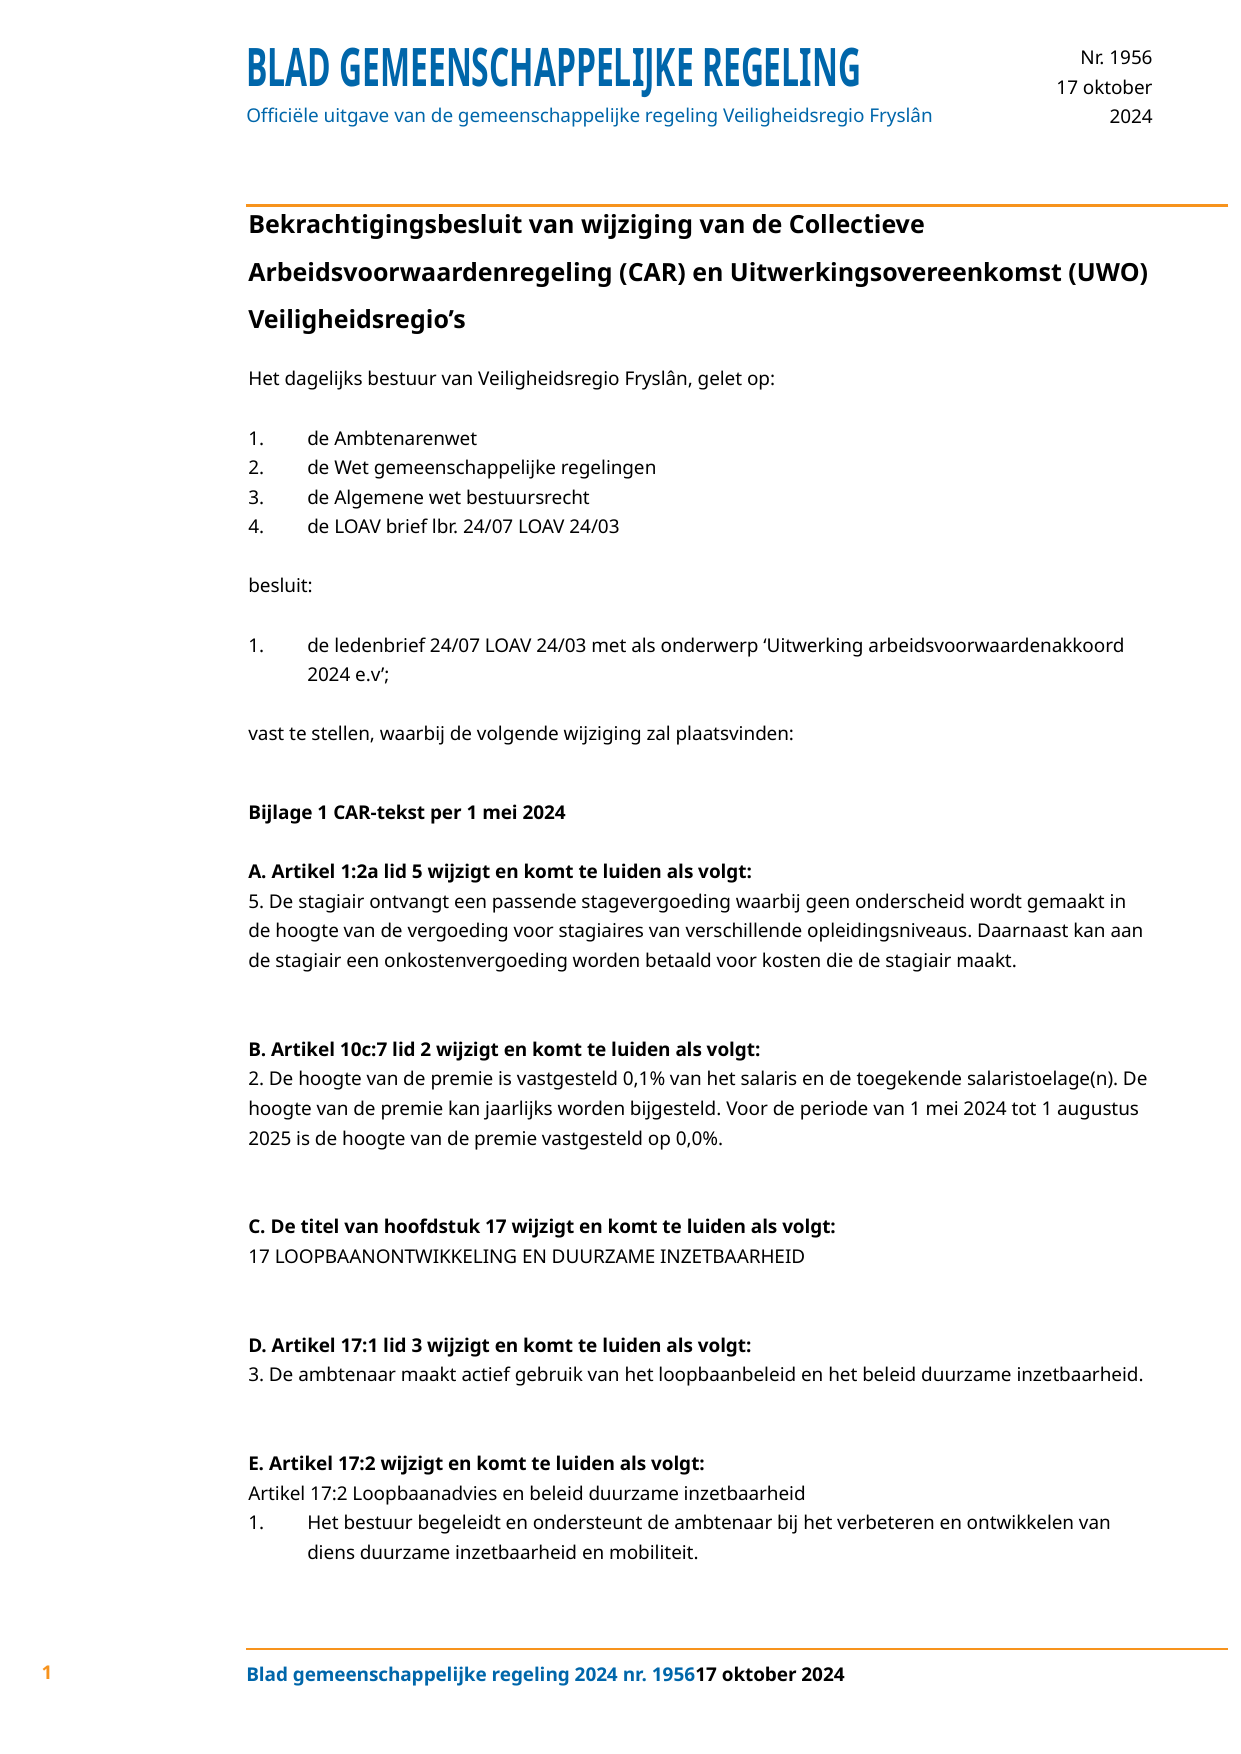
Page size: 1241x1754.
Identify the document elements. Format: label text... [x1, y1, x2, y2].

list de LOAV brief lbr. 24/07 LOAV 24/03 [248, 513, 1152, 539]
list de Ambtenarenwet [248, 425, 1152, 450]
picture [41, 47, 231, 172]
list de Algemene wet bestuursrecht [248, 484, 1152, 509]
text B. Artikel 10c:7 lid 2 wijzigt en komt te luiden als volgt: [248, 1036, 1152, 1062]
list de ledenbrief 24/07 LOAV 24/03 met als onderwerp ‘Uitwerking arbeidsvoorwaardenakkoord 2024 e.v’; [248, 632, 1152, 687]
text D. Artikel 17:1 lid 3 wijzigt en komt te luiden als volgt: [248, 1332, 1152, 1358]
list Het bestuur begeleidt en ondersteunt de ambtenaar bij het verbeteren en ontwikkelen van diens duurzame inzetbaarheid en mobiliteit. [248, 1509, 1152, 1565]
text Artikel 17:2 Loopbaanadvies en beleid duurzame inzetbaarheid [248, 1480, 1152, 1506]
text E. Artikel 17:2 wijzigt en komt te luiden als volgt: [248, 1450, 1152, 1476]
text 3. De ambtenaar maakt actief gebruik van het loopbaanbeleid en het beleid duurzame inzetbaarheid. [248, 1361, 1152, 1387]
text besluit: [248, 573, 1152, 598]
text Bekrachtigingsbesluit van wijziging van de Collectieve Arbeidsvoorwaardenregeling (CAR) en Uitwerkingsovereenkomst (UWO) Veiligheidsregio’s [248, 207, 1152, 336]
text 17 LOOPBAANONTWIKKELING EN DUURZAME INZETBAARHEID [248, 1243, 1152, 1269]
list de Wet gemeenschappelijke regelingen [248, 454, 1152, 480]
text 5. De stagiair ontvangt een passende stagevergoeding waarbij geen onderscheid wordt gemaakt in de hoogte van de vergoeding voor stagiaires van verschillende opleidingsniveaus. Daarnaast kan aan de stagiair een onkostenvergoeding worden betaald voor kosten die de stagiair maakt. [248, 888, 1152, 973]
text Het dagelijks bestuur van Veiligheidsregio Fryslân, gelet op: [248, 366, 1152, 391]
text vast te stellen, waarbij de volgende wijziging zal plaatsvinden: [248, 721, 1152, 746]
text C. De titel van hoofdstuk 17 wijzigt en komt te luiden als volgt: [248, 1213, 1152, 1239]
text Bijlage 1 CAR-tekst per 1 mei 2024 [248, 799, 1152, 825]
text 2. De hoogte van de premie is vastgesteld 0,1% van het salaris en de toegekende salaristoelage(n). De hoogte van de premie kan jaarlijks worden bijgesteld. Voor de periode van 1 mei 2024 tot 1 augustus 2025 is de hoogte van de premie vastgesteld op 0,0%. [248, 1066, 1152, 1151]
text A. Artikel 1:2a lid 5 wijzigt en komt te luiden als volgt: [248, 858, 1152, 884]
